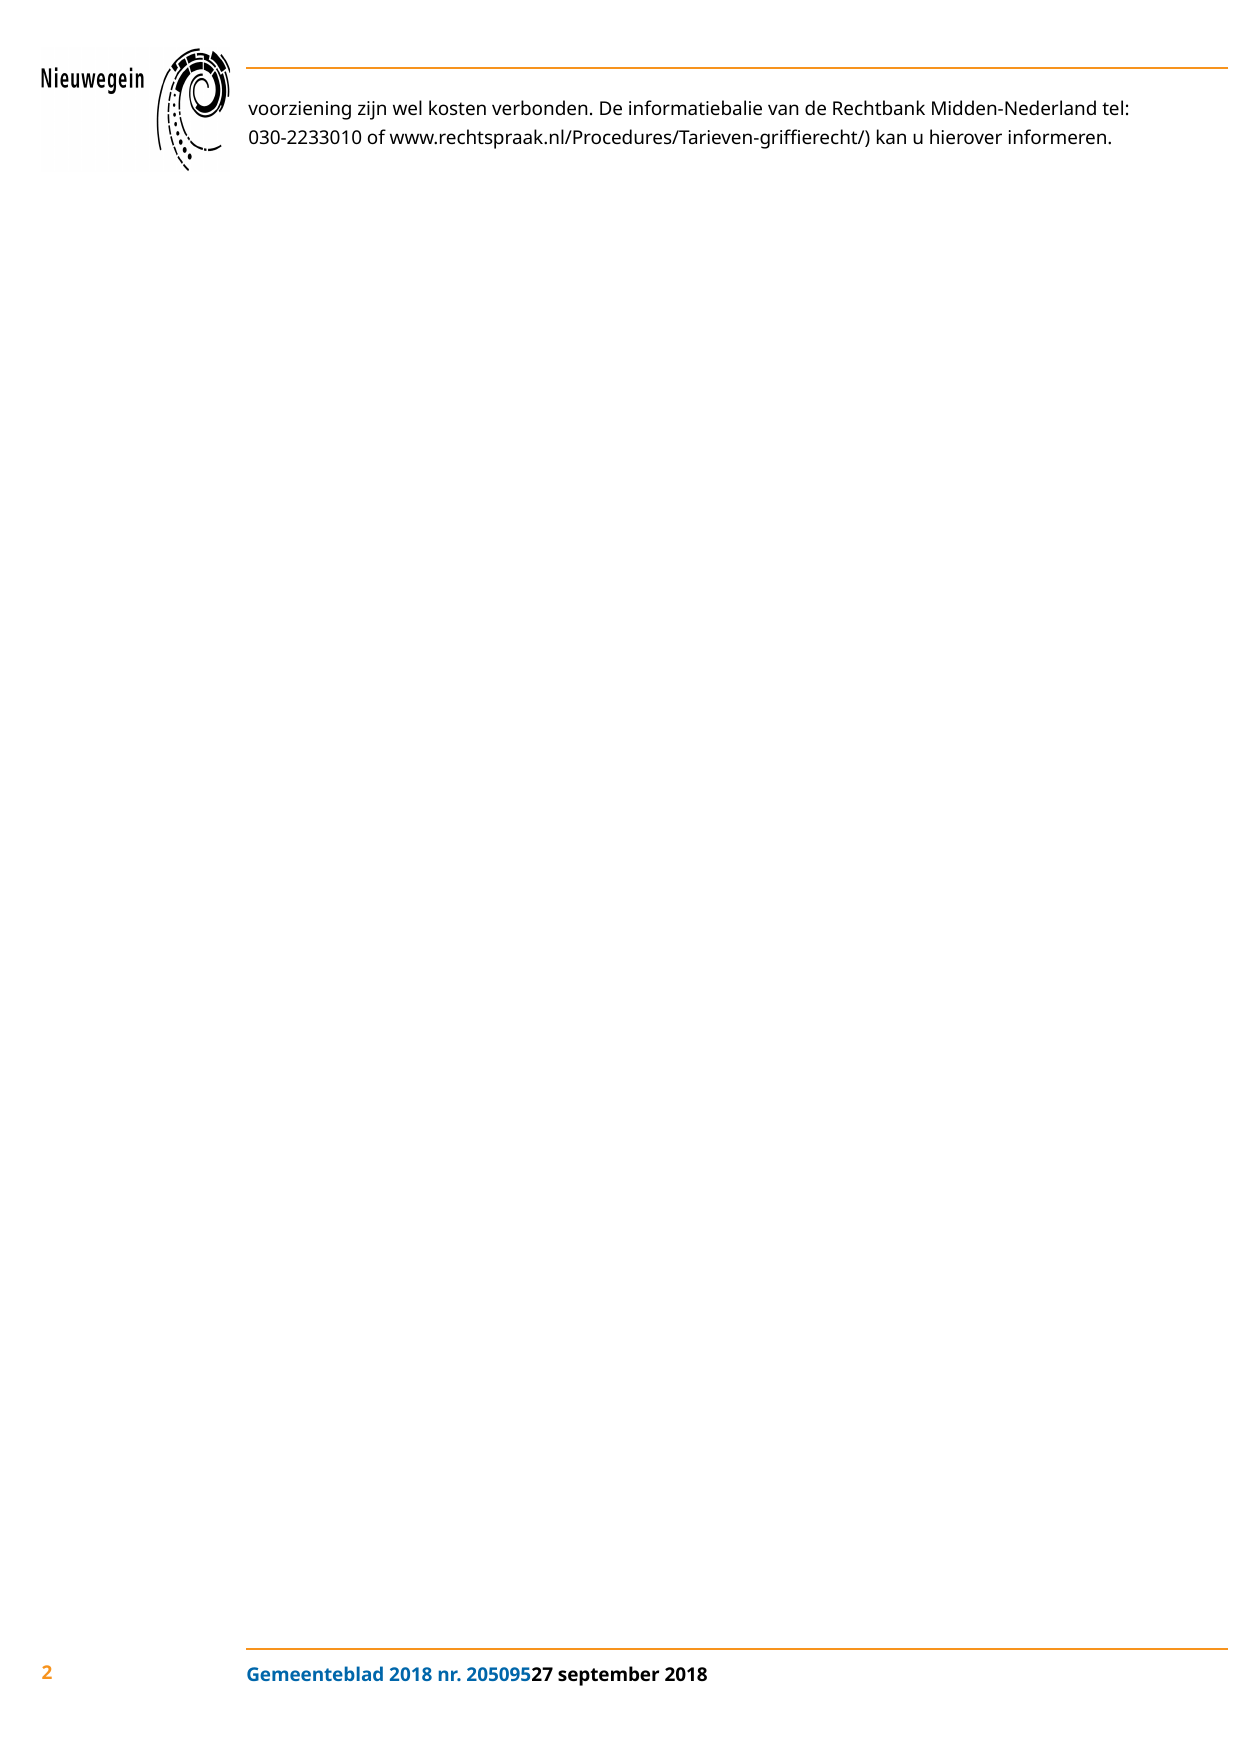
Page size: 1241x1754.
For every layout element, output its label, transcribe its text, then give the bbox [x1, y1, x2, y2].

picture [41, 47, 231, 172]
text voorziening zijn wel kosten verbonden. De informatiebalie van de Rechtbank Midden-Nederland tel: 030-2233010 of www.rechtspraak.nl/Procedures/Tarieven-griffierecht/) kan u hierover informeren. [248, 95, 1152, 150]
